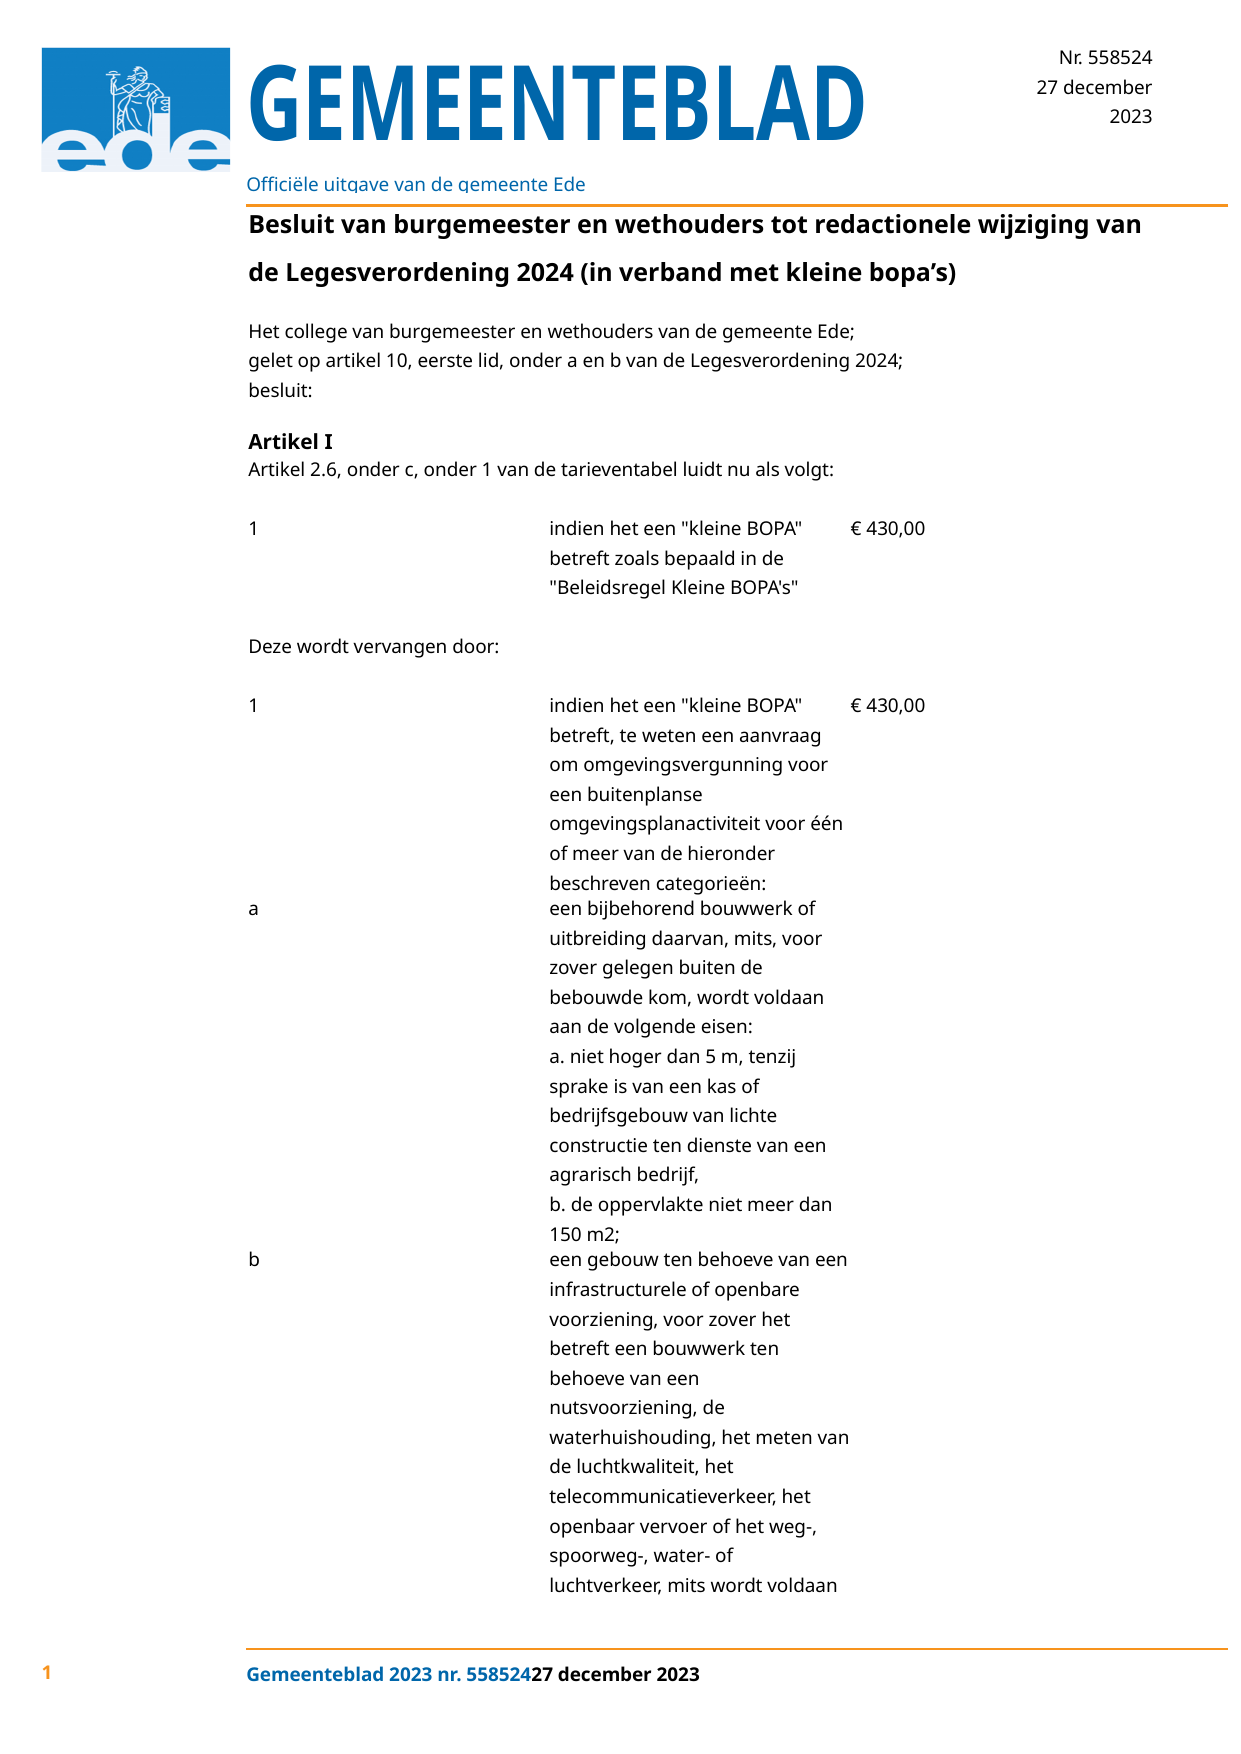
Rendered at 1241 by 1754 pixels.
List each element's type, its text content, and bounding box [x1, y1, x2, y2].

table_cell a [248, 895, 549, 1247]
table_cell [850, 1247, 1152, 1598]
picture [41, 47, 231, 172]
table_cell [850, 895, 1152, 1247]
text Deze wordt vervangen door: [248, 633, 1152, 659]
table_header indien het een "kleine BOPA" betreft zoals bepaald in de "Beleidsregel Kleine BOPA's" [549, 515, 850, 600]
table_cell een gebouw ten behoeve van een infrastructurele of openbare voorziening, voor zover het betreft een bouwwerk ten behoeve van een nutsvoorziening, de waterhuishouding, het meten van de luchtkwaliteit, het telecommunicatieverkeer, het openbaar vervoer of het weg-, spoorweg-, water- of luchtverkeer, mits wordt voldaan [549, 1247, 850, 1598]
text Artikel I [248, 427, 1152, 456]
table_cell b [248, 1247, 549, 1598]
text Besluit van burgemeester en wethouders tot redactionele wijziging van de Legesverordening 2024 (in verband met kleine bopa’s) [248, 207, 1152, 288]
table_header € 430,00 [850, 515, 1152, 600]
table_cell een bijbehorend bouwwerk of uitbreiding daarvan, mits, voor zover gelegen buiten de bebouwde kom, wordt voldaan aan de volgende eisen: a. niet hoger dan 5 m, tenzij sprake is van een kas of bedrijfsgebouw van lichte constructie ten dienste van een agrarisch bedrijf, b. de oppervlakte niet meer dan 150 m2; [549, 895, 850, 1247]
table_header indien het een "kleine BOPA" betreft, te weten een aanvraag om omgevingsvergunning voor een buitenplanse omgevingsplanactiviteit voor één of meer van de hieronder beschreven categorieën: [549, 692, 850, 895]
table_header 1 [248, 515, 549, 600]
text gelet op artikel 10, eerste lid, onder a en b van de Legesverordening 2024; [248, 347, 1152, 373]
table_header 1 [248, 692, 549, 895]
text Artikel 2.6, onder c, onder 1 van de tarieventabel luidt nu als volgt: [248, 456, 1152, 482]
table_header € 430,00 [850, 692, 1152, 895]
text Het college van burgemeester en wethouders van de gemeente Ede; [248, 318, 1152, 344]
text besluit: [248, 377, 1152, 403]
